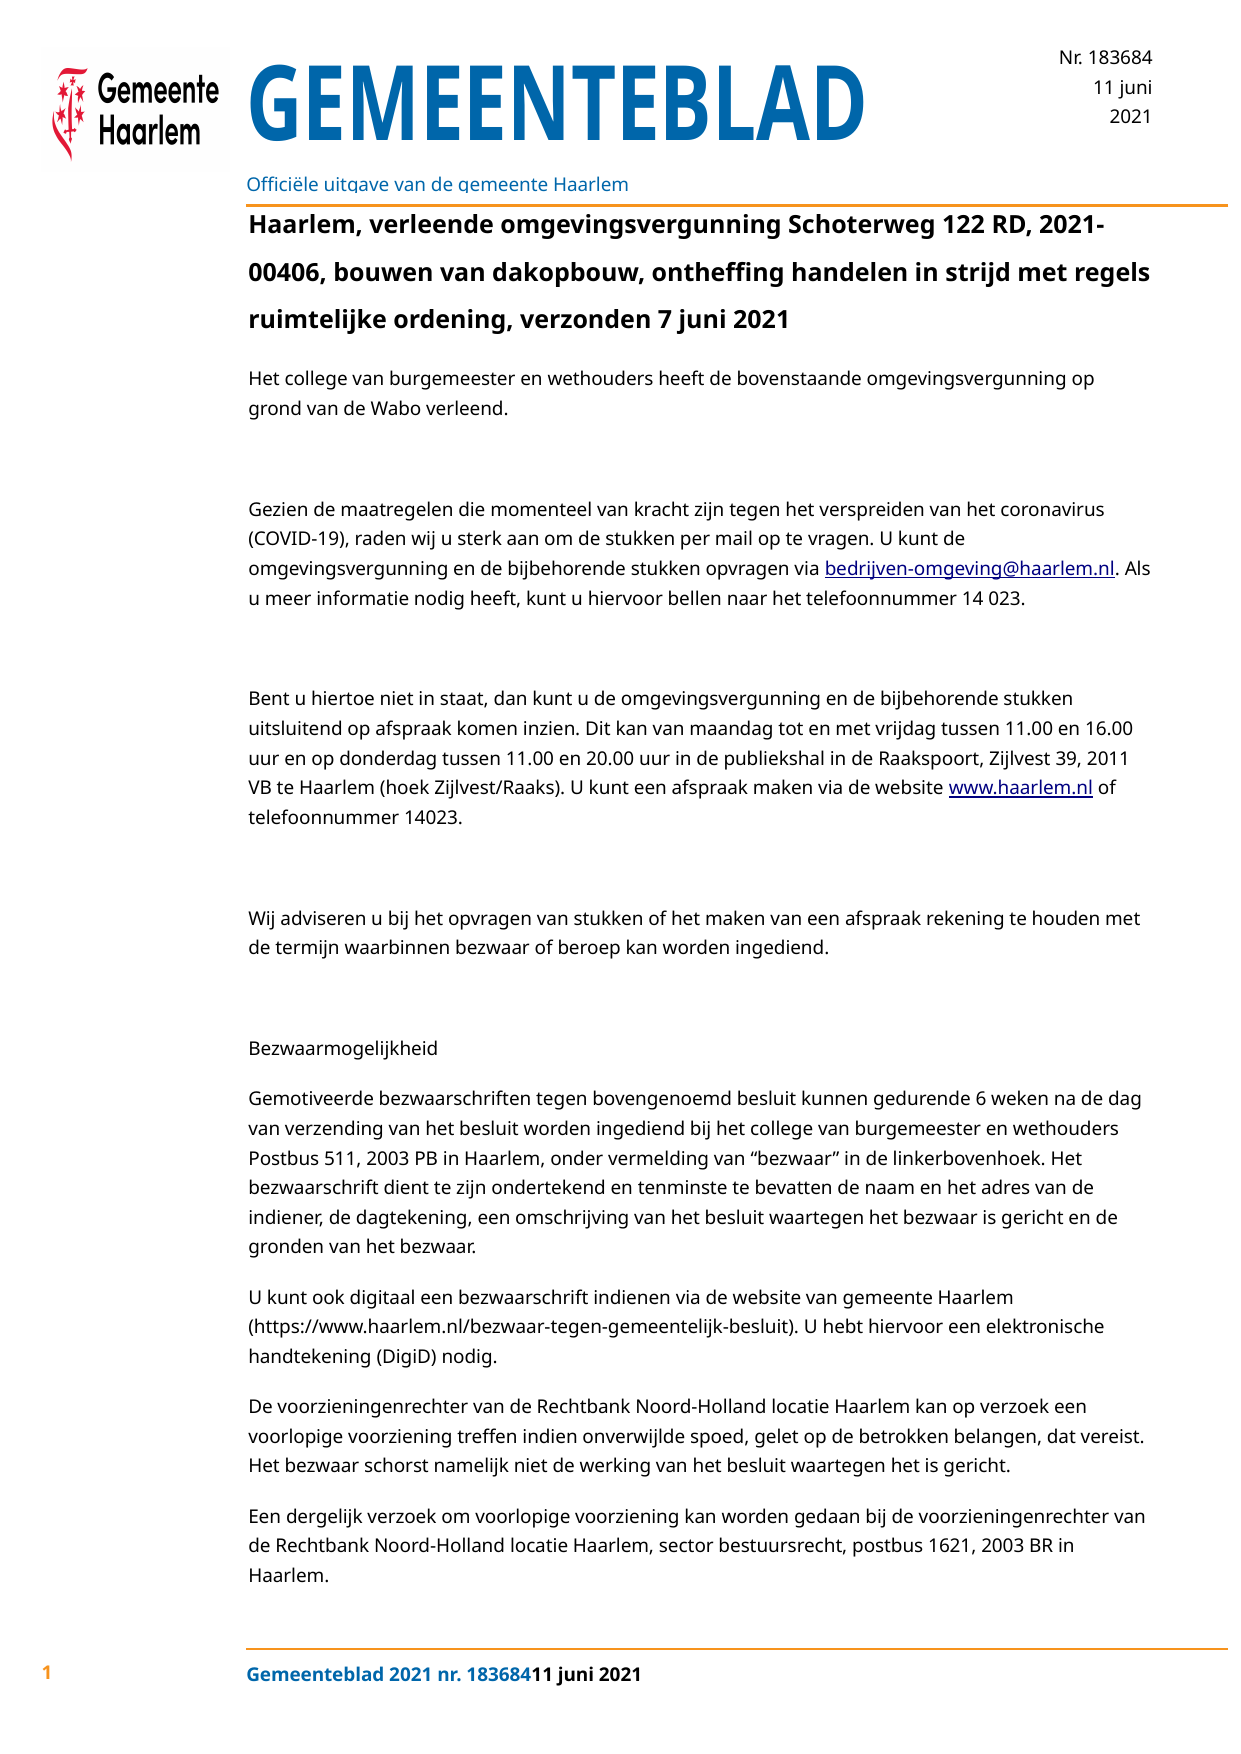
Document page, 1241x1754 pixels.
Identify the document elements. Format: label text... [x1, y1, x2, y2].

text Gezien de maatregelen die momenteel van kracht zijn tegen het verspreiden van het coronavirus (COVID-19), raden wij u sterk aan om de stukken per mail op te vragen. U kunt de omgevingsvergunning en de bijbehorende stukken opvragen via bedrijven-omgeving@haarlem.nl. Als u meer informatie nodig heeft, kunt u hiervoor bellen naar het telefoonnummer 14 023. [248, 496, 1152, 610]
text Wij adviseren u bij het opvragen van stukken of het maken van een afspraak rekening te houden met de termijn waarbinnen bezwaar of beroep kan worden ingediend. [248, 905, 1152, 960]
text De voorzieningenrechter van de Rechtbank Noord-Holland locatie Haarlem kan op verzoek een voorlopige voorziening treffen indien onverwijlde spoed, gelet op de betrokken belangen, dat vereist. Het bezwaar schorst namelijk niet de werking van het besluit waartegen het is gericht. [248, 1393, 1152, 1478]
text Gemotiveerde bezwaarschriften tegen bovengenoemd besluit kunnen gedurende 6 weken na de dag van verzending van het besluit worden ingediend bij het college van burgemeester en wethouders Postbus 511, 2003 PB in Haarlem, onder vermelding van “bezwaar” in de linkerbovenhoek. Het bezwaarschrift dient te zijn ondertekend en tenminste te bevatten de naam en het adres van de indiener, de dagtekening, een omschrijving van het besluit waartegen het bezwaar is gericht en de gronden van het bezwaar. [248, 1086, 1152, 1259]
text U kunt ook digitaal een bezwaarschrift indienen via de website van gemeente Haarlem (https://www.haarlem.nl/bezwaar-tegen-gemeentelijk-besluit). U hebt hiervoor een elektronische handtekening (DigiD) nodig. [248, 1284, 1152, 1369]
picture [41, 47, 231, 172]
text Haarlem, verleende omgevingsvergunning Schoterweg 122 RD, 2021-00406, bouwen van dakopbouw, ontheffing handelen in strijd met regels ruimtelijke ordening, verzonden 7 juni 2021 [248, 207, 1152, 336]
text Bent u hiertoe niet in staat, dan kunt u de omgevingsvergunning en de bijbehorende stukken uitsluitend op afspraak komen inzien. Dit kan van maandag tot en met vrijdag tussen 11.00 en 16.00 uur en op donderdag tussen 11.00 en 20.00 uur in de publiekshal in de Raakspoort, Zijlvest 39, 2011 VB te Haarlem (hoek Zijlvest/Raaks). U kunt een afspraak maken via de website www.haarlem.nl of telefoonnummer 14023. [248, 686, 1152, 829]
text Het college van burgemeester en wethouders heeft de bovenstaande omgevingsvergunning op grond van de Wabo verleend. [248, 366, 1152, 421]
text Een dergelijk verzoek om voorlopige voorziening kan worden gedaan bij de voorzieningenrechter van de Rechtbank Noord-Holland locatie Haarlem, sector bestuursrecht, postbus 1621, 2003 BR in Haarlem. [248, 1503, 1152, 1588]
text Bezwaarmogelijkheid [248, 1035, 1152, 1061]
